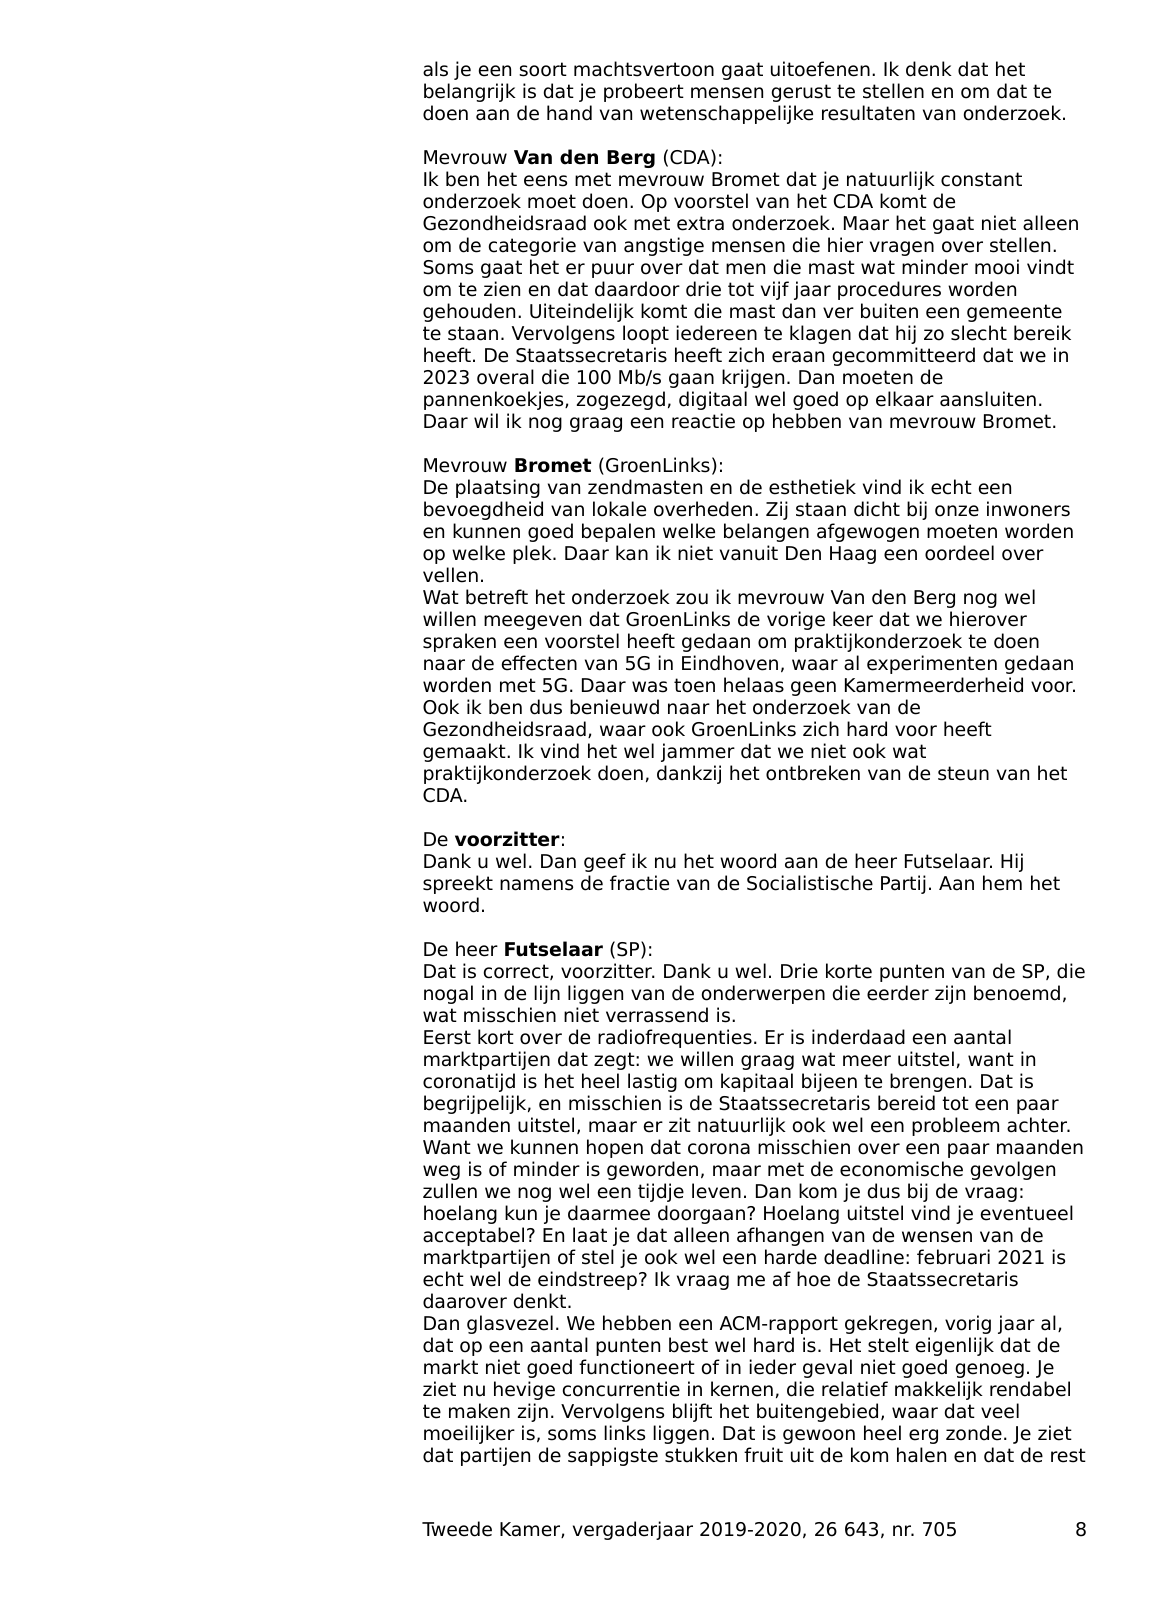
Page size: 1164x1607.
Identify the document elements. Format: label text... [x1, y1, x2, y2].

text Dat is correct, voorzitter. Dank u wel. Drie korte punten van de SP, die nogal in de lijn liggen van de onderwerpen die eerder zijn benoemd, wat misschien niet verrassend is. [422, 961, 1087, 1027]
text Dan glasvezel. We hebben een ACM-rapport gekregen, vorig jaar al, dat op een aantal punten best wel hard is. Het stelt eigenlijk dat de markt niet goed functioneert of in ieder geval niet goed genoeg. Je ziet nu hevige concurrentie in kernen, die relatief makkelijk rendabel te maken zijn. Vervolgens blijft het buitengebied, waar dat veel moeilijker is, soms links liggen. Dat is gewoon heel erg zonde. Je ziet dat partijen de sappigste stukken fruit uit de kom halen en dat de rest [422, 1313, 1087, 1467]
text als je een soort machtsvertoon gaat uitoefenen. Ik denk dat het belangrijk is dat je probeert mensen gerust te stellen en om dat te doen aan de hand van wetenschappelijke resultaten van onderzoek. [422, 59, 1087, 125]
text Wat betreft het onderzoek zou ik mevrouw Van den Berg nog wel willen meegeven dat GroenLinks de vorige keer dat we hierover spraken een voorstel heeft gedaan om praktijkonderzoek te doen naar de effecten van 5G in Eindhoven, waar al experimenten gedaan worden met 5G. Daar was toen helaas geen Kamermeerderheid voor. Ook ik ben dus benieuwd naar het onderzoek van de Gezondheidsraad, waar ook GroenLinks zich hard voor heeft gemaakt. Ik vind het wel jammer dat we niet ook wat praktijkonderzoek doen, dankzij het ontbreken van de steun van het CDA. [422, 587, 1087, 807]
text Mevrouw Bromet (GroenLinks): [422, 455, 1087, 477]
text Eerst kort over de radiofrequenties. Er is inderdaad een aantal marktpartijen dat zegt: we willen graag wat meer uitstel, want in coronatijd is het heel lastig om kapitaal bijeen te brengen. Dat is begrijpelijk, en misschien is de Staatssecretaris bereid tot een paar maanden uitstel, maar er zit natuurlijk ook wel een probleem achter. Want we kunnen hopen dat corona misschien over een paar maanden weg is of minder is geworden, maar met de economische gevolgen zullen we nog wel een tijdje leven. Dan kom je dus bij de vraag: hoelang kun je daarmee doorgaan? Hoelang uitstel vind je eventueel acceptabel? En laat je dat alleen afhangen van de wensen van de marktpartijen of stel je ook wel een harde deadline: februari 2021 is echt wel de eindstreep? Ik vraag me af hoe de Staatssecretaris daarover denkt. [422, 1027, 1087, 1313]
text De plaatsing van zendmasten en de esthetiek vind ik echt een bevoegdheid van lokale overheden. Zij staan dicht bij onze inwoners en kunnen goed bepalen welke belangen afgewogen moeten worden op welke plek. Daar kan ik niet vanuit Den Haag een oordeel over vellen. [422, 477, 1087, 587]
text De voorzitter: [422, 829, 1087, 851]
text Mevrouw Van den Berg (CDA): [422, 147, 1087, 169]
text Ik ben het eens met mevrouw Bromet dat je natuurlijk constant onderzoek moet doen. Op voorstel van het CDA komt de Gezondheidsraad ook met extra onderzoek. Maar het gaat niet alleen om de categorie van angstige mensen die hier vragen over stellen. Soms gaat het er puur over dat men die mast wat minder mooi vindt om te zien en dat daardoor drie tot vijf jaar procedures worden gehouden. Uiteindelijk komt die mast dan ver buiten een gemeente te staan. Vervolgens loopt iedereen te klagen dat hij zo slecht bereik heeft. De Staatssecretaris heeft zich eraan gecommitteerd dat we in 2023 overal die 100 Mb/s gaan krijgen. Dan moeten de pannenkoekjes, zogezegd, digitaal wel goed op elkaar aansluiten. Daar wil ik nog graag een reactie op hebben van mevrouw Bromet. [422, 169, 1087, 433]
text Dank u wel. Dan geef ik nu het woord aan de heer Futselaar. Hij spreekt namens de fractie van de Socialistische Partij. Aan hem het woord. [422, 851, 1087, 917]
text De heer Futselaar (SP): [422, 939, 1087, 961]
